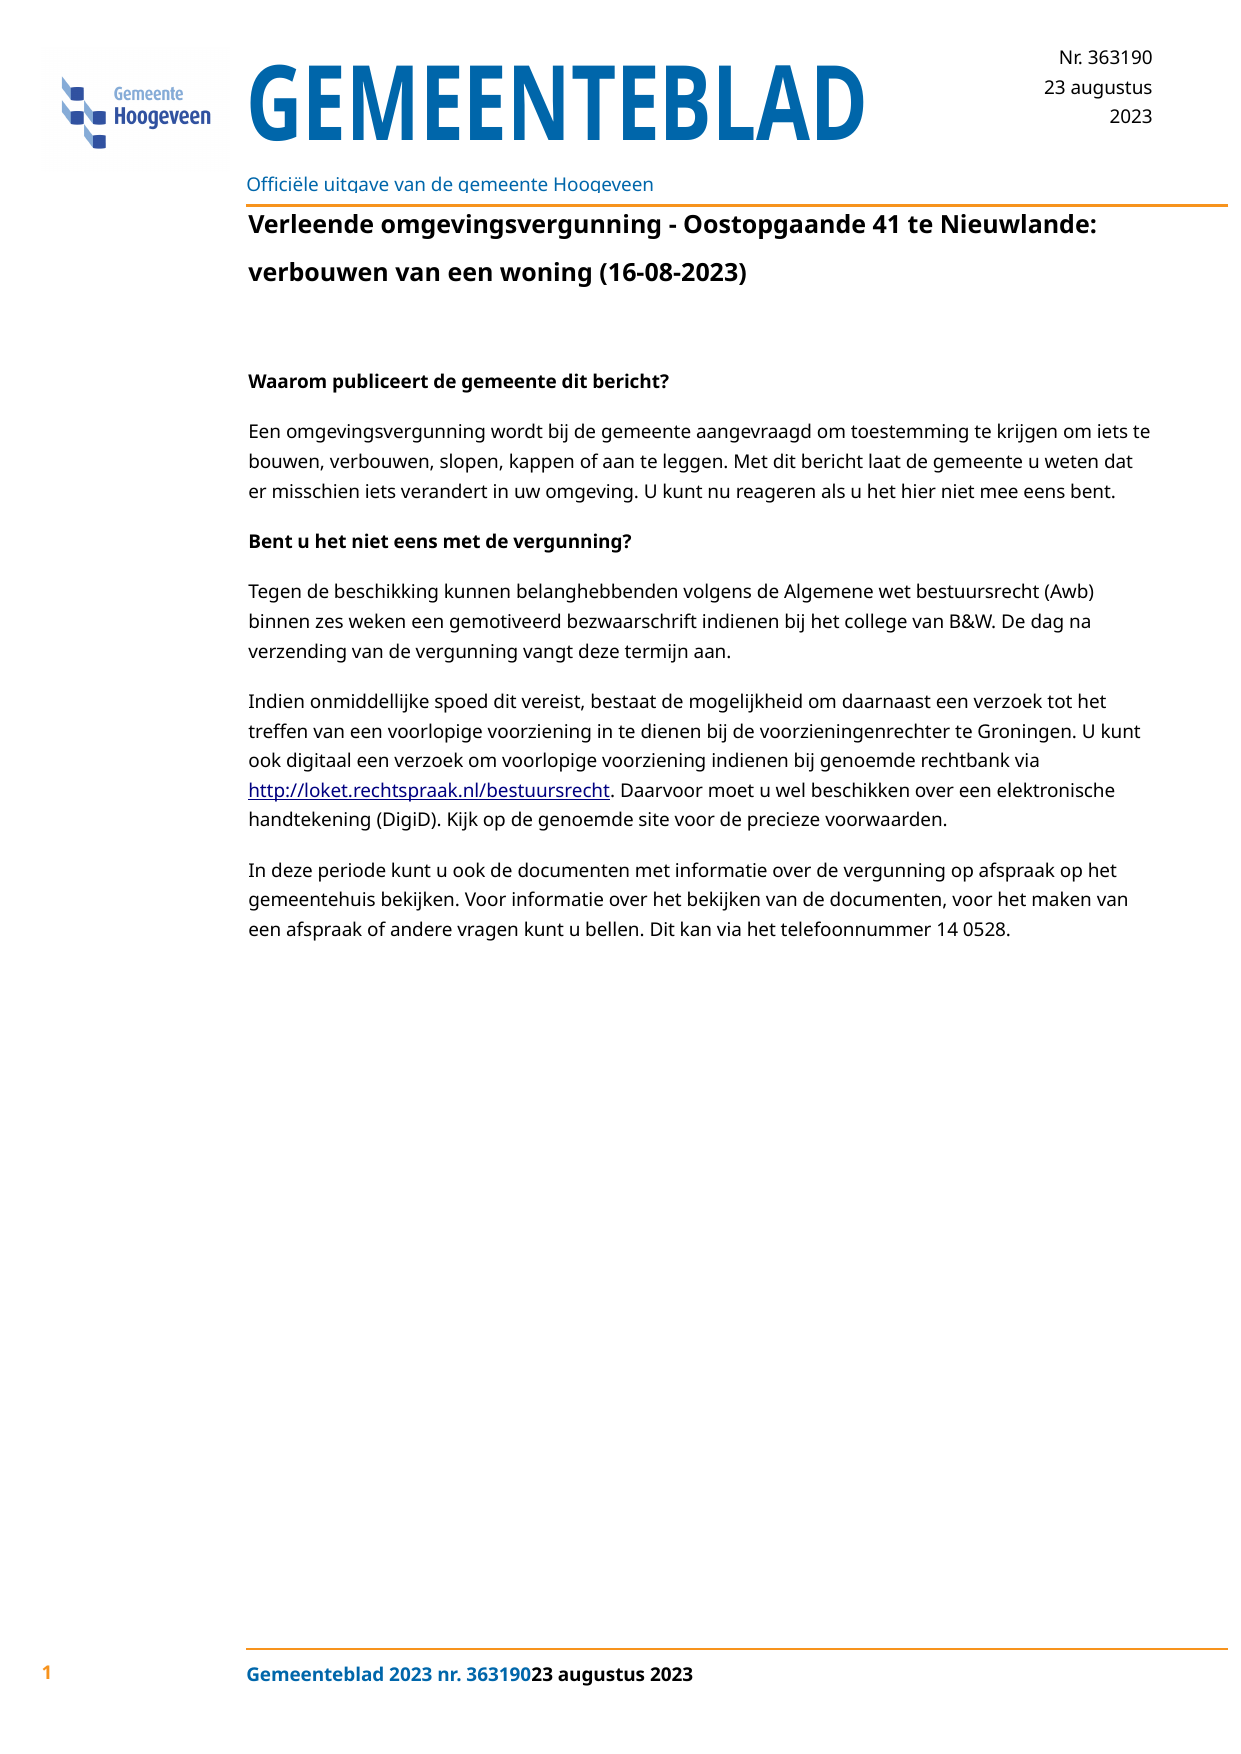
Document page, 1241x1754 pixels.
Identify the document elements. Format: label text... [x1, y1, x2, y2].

text In deze periode kunt u ook de documenten met informatie over de vergunning op afspraak op het gemeentehuis bekijken. Voor informatie over het bekijken van de documenten, voor het maken van een afspraak of andere vragen kunt u bellen. Dit kan via het telefoonnummer 14 0528. [248, 857, 1152, 942]
picture [41, 47, 231, 172]
text Een omgevingsvergunning wordt bij de gemeente aangevraagd om toestemming te krijgen om iets te bouwen, verbouwen, slopen, kappen of aan te leggen. Met dit bericht laat de gemeente u weten dat er misschien iets verandert in uw omgeving. U kunt nu reageren als u het hier niet mee eens bent. [248, 419, 1152, 504]
text Indien onmiddellijke spoed dit vereist, bestaat de mogelijkheid om daarnaast een verzoek tot het treffen van een voorlopige voorziening in te dienen bij de voorzieningenrechter te Groningen. U kunt ook digitaal een verzoek om voorlopige voorziening indienen bij genoemde rechtbank via http://loket.rechtspraak.nl/bestuursrecht. Daarvoor moet u wel beschikken over een elektronische handtekening (DigiD). Kijk op de genoemde site voor de precieze voorwaarden. [248, 688, 1152, 832]
text Bent u het niet eens met de vergunning? [248, 528, 1152, 554]
text Waarom publiceert de gemeente dit bericht? [248, 368, 1152, 394]
text Verleende omgevingsvergunning - Oostopgaande 41 te Nieuwlande: verbouwen van een woning (16-08-2023) [248, 207, 1152, 288]
text Tegen de beschikking kunnen belanghebbenden volgens de Algemene wet bestuursrecht (Awb) binnen zes weken een gemotiveerd bezwaarschrift indienen bij het college van B&W. De dag na verzending van de vergunning vangt deze termijn aan. [248, 579, 1152, 664]
